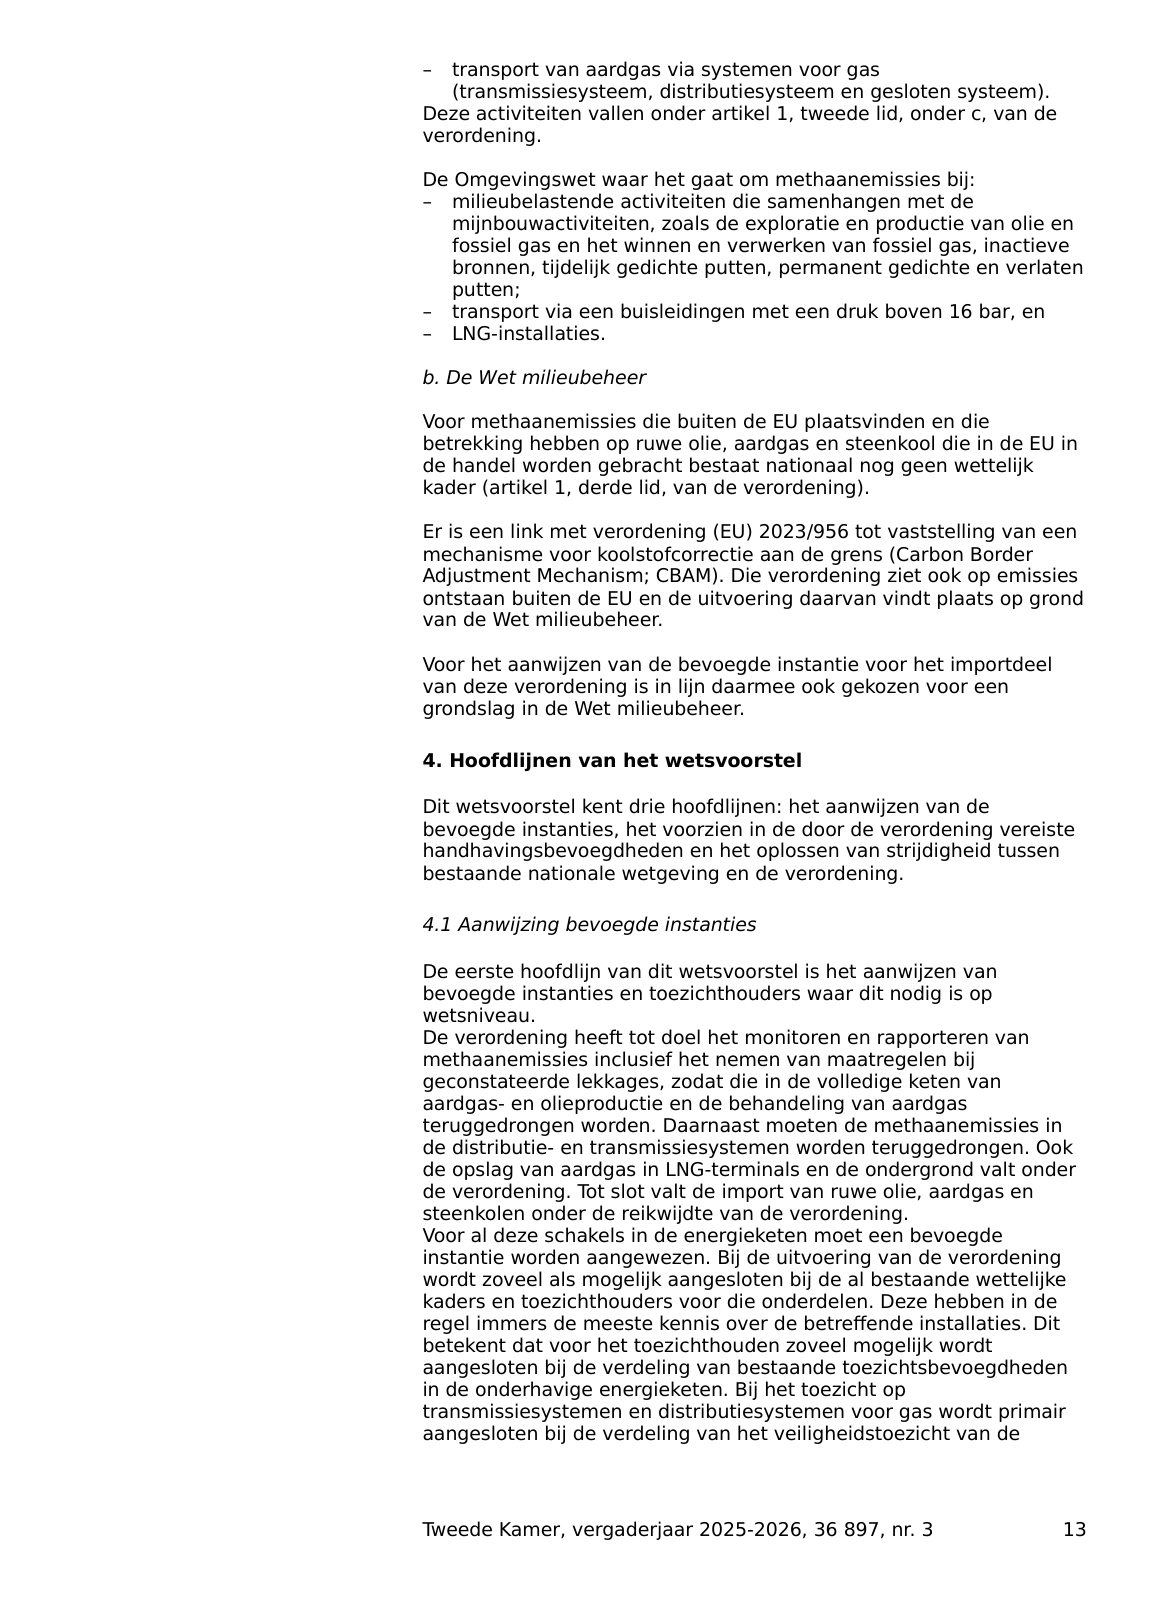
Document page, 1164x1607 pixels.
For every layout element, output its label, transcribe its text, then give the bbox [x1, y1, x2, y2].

text – milieubelastende activiteiten die samenhangen met de mijnbouwactiviteiten, zoals de exploratie en productie van olie en fossiel gas en het winnen en verwerken van fossiel gas, inactieve bronnen, tijdelijk gedichte putten, permanent gedichte en verlaten putten; [422, 191, 1087, 301]
subtitle 4.1 Aanwijzing bevoegde instanties [422, 914, 1087, 936]
text De verordening heeft tot doel het monitoren en rapporteren van methaanemissies inclusief het nemen van maatregelen bij geconstateerde lekkages, zodat die in de volledige keten van aardgas- en olieproductie en de behandeling van aardgas teruggedrongen worden. Daarnaast moeten de methaanemissies in de distributie- en transmissiesystemen worden teruggedrongen. Ook de opslag van aardgas in LNG-terminals en de ondergrond valt onder de verordening. Tot slot valt de import van ruwe olie, aardgas en steenkolen onder de reikwijdte van de verordening. [422, 1027, 1087, 1225]
text Voor al deze schakels in de energieketen moet een bevoegde instantie worden aangewezen. Bij de uitvoering van de verordening wordt zoveel als mogelijk aangesloten bij de al bestaande wettelijke kaders en toezichthouders voor die onderdelen. Deze hebben in de regel immers de meeste kennis over de betreffende installaties. Dit betekent dat voor het toezichthouden zoveel mogelijk wordt aangesloten bij de verdeling van bestaande toezichtsbevoegdheden in de onderhavige energieketen. Bij het toezicht op transmissiesystemen en distributiesystemen voor gas wordt primair aangesloten bij de verdeling van het veiligheidstoezicht van de [422, 1225, 1087, 1445]
text – transport via een buisleidingen met een druk boven 16 bar, en [422, 301, 1087, 323]
subtitle 4. Hoofdlijnen van het wetsvoorstel [422, 749, 1087, 771]
subtitle b. De Wet milieubeheer [422, 367, 1087, 389]
text De eerste hoofdlijn van dit wetsvoorstel is het aanwijzen van bevoegde instanties en toezichthouders waar dit nodig is op wetsniveau. [422, 961, 1087, 1027]
text – LNG-installaties. [422, 323, 1087, 345]
text Dit wetsvoorstel kent drie hoofdlijnen: het aanwijzen van de bevoegde instanties, het voorzien in de door de verordening vereiste handhavingsbevoegdheden en het oplossen van strijdigheid tussen bestaande nationale wetgeving en de verordening. [422, 796, 1087, 884]
text Deze activiteiten vallen onder artikel 1, tweede lid, onder c, van de verordening. [422, 103, 1087, 147]
text – transport van aardgas via systemen voor gas (transmissiesysteem, distributiesysteem en gesloten systeem). [422, 59, 1087, 103]
text De Omgevingswet waar het gaat om methaanemissies bij: [422, 169, 1087, 191]
text Voor het aanwijzen van de bevoegde instantie voor het importdeel van deze verordening is in lijn daarmee ook gekozen voor een grondslag in de Wet milieubeheer. [422, 653, 1087, 719]
text Voor methaanemissies die buiten de EU plaatsvinden en die betrekking hebben op ruwe olie, aardgas en steenkool die in de EU in de handel worden gebracht bestaat nationaal nog geen wettelijk kader (artikel 1, derde lid, van de verordening). [422, 411, 1087, 499]
text Er is een link met verordening (EU) 2023/956 tot vaststelling van een mechanisme voor koolstofcorrectie aan de grens (Carbon Border Adjustment Mechanism; CBAM). Die verordening ziet ook op emissies ontstaan buiten de EU en de uitvoering daarvan vindt plaats op grond van de Wet milieubeheer. [422, 521, 1087, 631]
